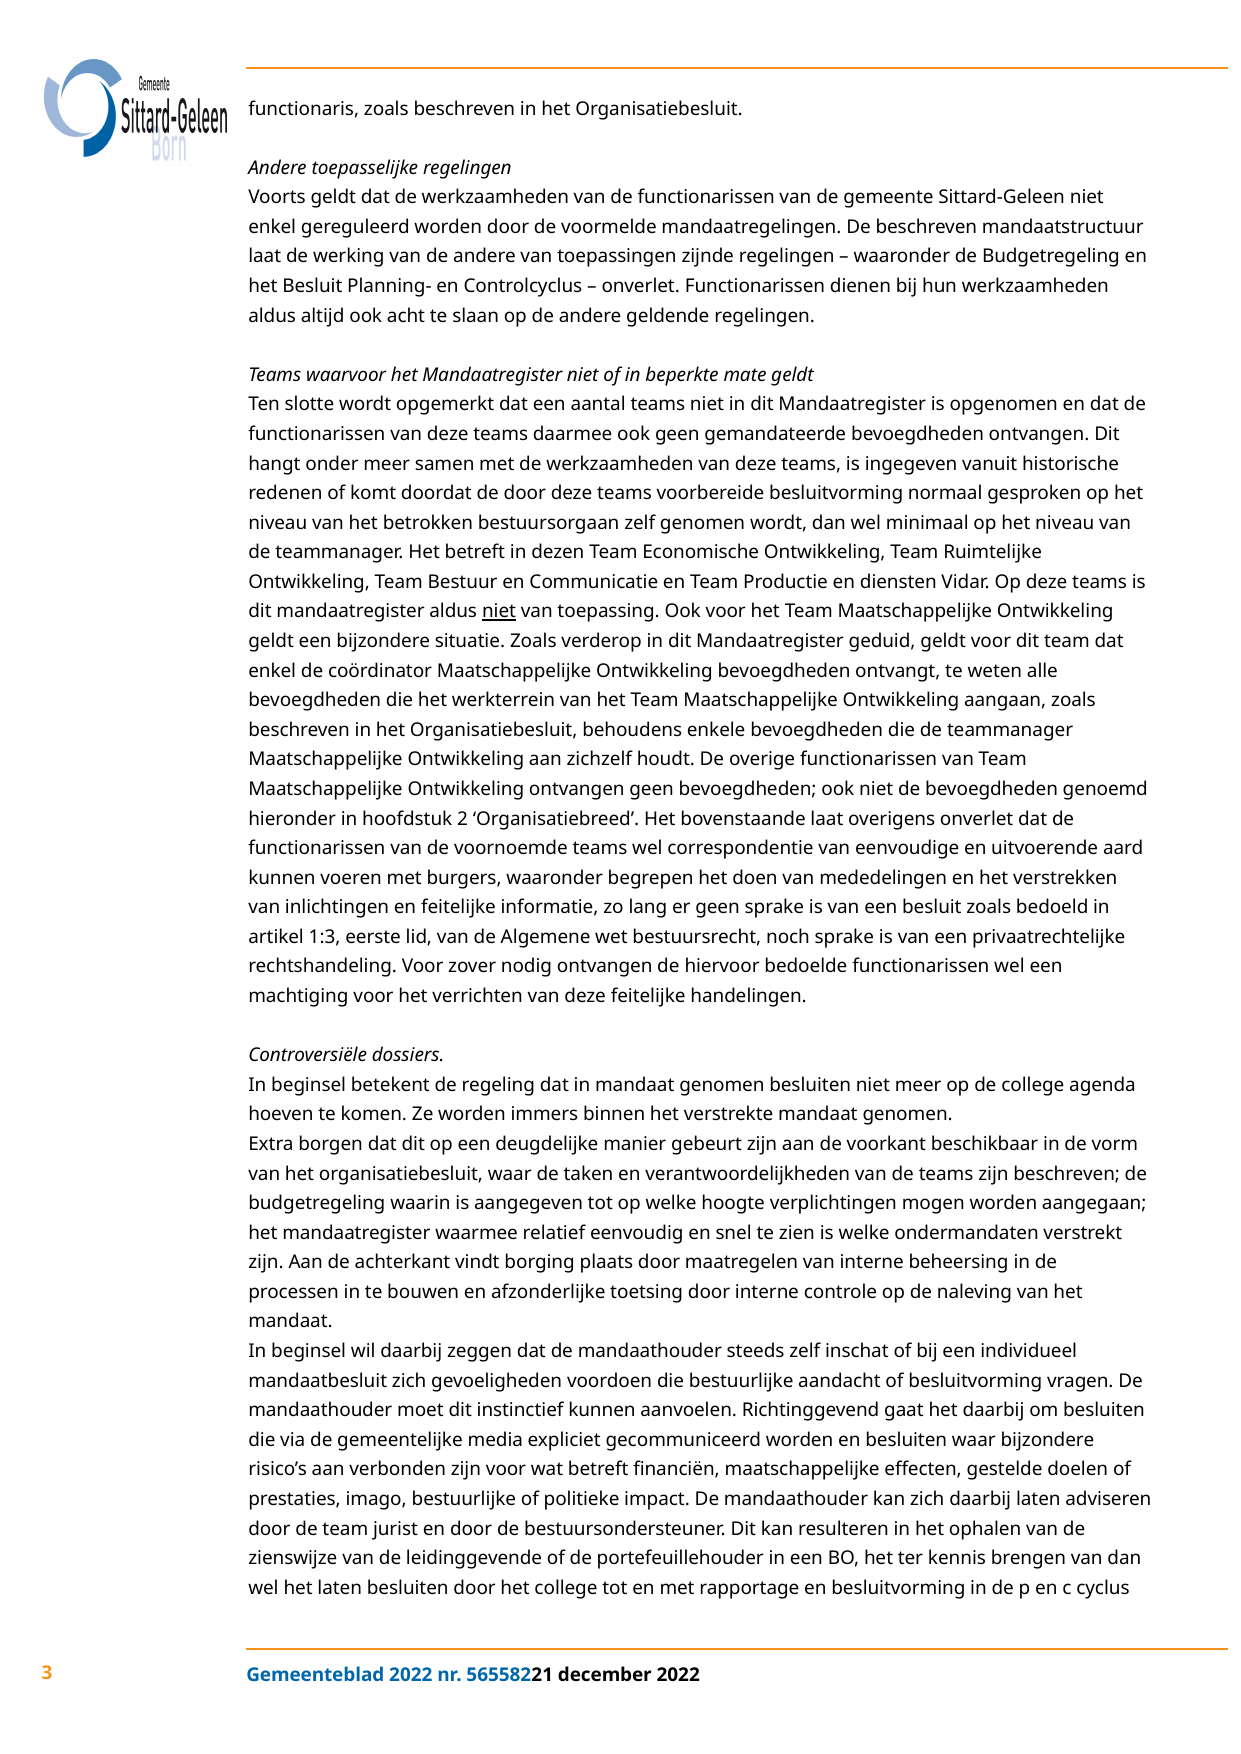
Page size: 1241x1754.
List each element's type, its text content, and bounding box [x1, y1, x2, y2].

picture [41, 47, 231, 172]
text In beginsel betekent de regeling dat in mandaat genomen besluiten niet meer op de college agenda hoeven te komen. Ze worden immers binnen het verstrekte mandaat genomen. [248, 1071, 1152, 1126]
text Ten slotte wordt opgemerkt dat een aantal teams niet in dit Mandaatregister is opgenomen en dat de functionarissen van deze teams daarmee ook geen gemandateerde bevoegdheden ontvangen. Dit hangt onder meer samen met de werkzaamheden van deze teams, is ingegeven vanuit historische redenen of komt doordat de door deze teams voorbereide besluitvorming normaal gesproken op het niveau van het betrokken bestuursorgaan zelf genomen wordt, dan wel minimaal op het niveau van de teammanager. Het betreft in dezen Team Economische Ontwikkeling, Team Ruimtelijke Ontwikkeling, Team Bestuur en Communicatie en Team Productie en diensten Vidar. Op deze teams is dit mandaatregister aldus niet van toepassing. Ook voor het Team Maatschappelijke Ontwikkeling geldt een bijzondere situatie. Zoals verderop in dit Mandaatregister geduid, geldt voor dit team dat enkel de coördinator Maatschappelijke Ontwikkeling bevoegdheden ontvangt, te weten alle bevoegdheden die het werkterrein van het Team Maatschappelijke Ontwikkeling aangaan, zoals beschreven in het Organisatiebesluit, behoudens enkele bevoegdheden die de teammanager Maatschappelijke Ontwikkeling aan zichzelf houdt. De overige functionarissen van Team Maatschappelijke Ontwikkeling ontvangen geen bevoegdheden; ook niet de bevoegdheden genoemd hieronder in hoofdstuk 2 ‘Organisatiebreed’. Het bovenstaande laat overigens onverlet dat de functionarissen van de voornoemde teams wel correspondentie van eenvoudige en uitvoerende aard kunnen voeren met burgers, waaronder begrepen het doen van mededelingen en het verstrekken van inlichtingen en feitelijke informatie, zo lang er geen sprake is van een besluit zoals bedoeld in artikel 1:3, eerste lid, van de Algemene wet bestuursrecht, noch sprake is van een privaatrechtelijke rechtshandeling. Voor zover nodig ontvangen de hiervoor bedoelde functionarissen wel een machtiging voor het verrichten van deze feitelijke handelingen. [248, 391, 1152, 1008]
text Voorts geldt dat de werkzaamheden van de functionarissen van de gemeente Sittard-Geleen niet enkel gereguleerd worden door de voormelde mandaatregelingen. De beschreven mandaatstructuur laat de werking van de andere van toepassingen zijnde regelingen – waaronder de Budgetregeling en het Besluit Planning- en Controlcyclus – onverlet. Functionarissen dienen bij hun werkzaamheden aldus altijd ook acht te slaan op de andere geldende regelingen. [248, 183, 1152, 328]
text functionaris, zoals beschreven in het Organisatiebesluit. [248, 95, 1152, 121]
text Extra borgen dat dit op een deugdelijke manier gebeurt zijn aan de voorkant beschikbaar in de vorm van het organisatiebesluit, waar de taken en verantwoordelijkheden van de teams zijn beschreven; de budgetregeling waarin is aangegeven tot op welke hoogte verplichtingen mogen worden aangegaan; het mandaatregister waarmee relatief eenvoudig en snel te zien is welke ondermandaten verstrekt zijn. Aan de achterkant vindt borging plaats door maatregelen van interne beheersing in de processen in te bouwen en afzonderlijke toetsing door interne controle op de naleving van het mandaat. [248, 1130, 1152, 1333]
text In beginsel wil daarbij zeggen dat de mandaathouder steeds zelf inschat of bij een individueel mandaatbesluit zich gevoeligheden voordoen die bestuurlijke aandacht of besluitvorming vragen. De mandaathouder moet dit instinctief kunnen aanvoelen. Richtinggevend gaat het daarbij om besluiten die via de gemeentelijke media expliciet gecommuniceerd worden en besluiten waar bijzondere risico’s aan verbonden zijn voor wat betreft financiën, maatschappelijke effecten, gestelde doelen of prestaties, imago, bestuurlijke of politieke impact. De mandaathouder kan zich daarbij laten adviseren door de team jurist en door de bestuursondersteuner. Dit kan resulteren in het ophalen van de zienswijze van de leidinggevende of de portefeuillehouder in een BO, het ter kennis brengen van dan wel het laten besluiten door het college tot en met rapportage en besluitvorming in de p en c cyclus [248, 1337, 1152, 1600]
text Teams waarvoor het Mandaatregister niet of in beperkte mate geldt [248, 361, 1152, 387]
text Controversiële dossiers. [248, 1041, 1152, 1067]
text Andere toepasselijke regelingen [248, 154, 1152, 180]
